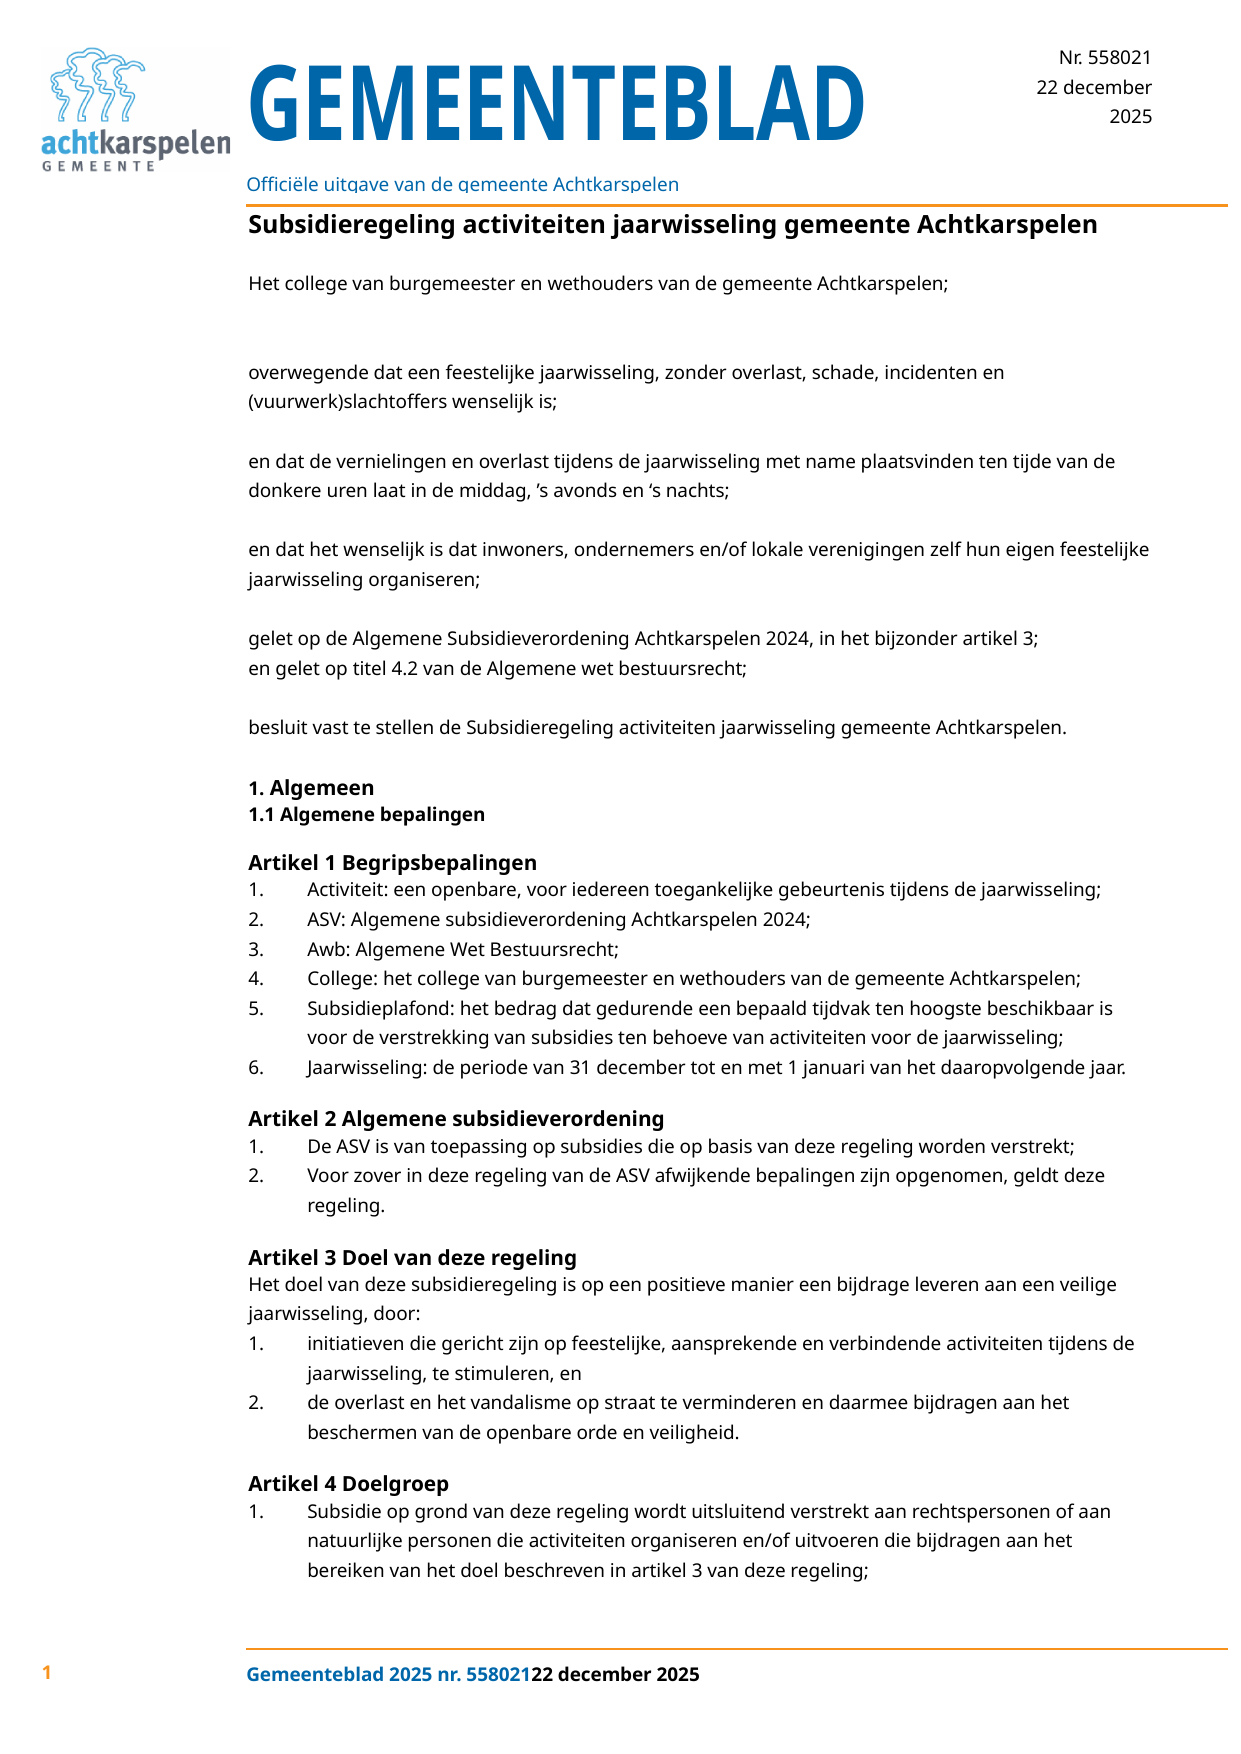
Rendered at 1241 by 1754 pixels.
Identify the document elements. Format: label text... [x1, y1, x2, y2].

list initiatieven die gericht zijn op feestelijke, aansprekende en verbindende activiteiten tijdens de jaarwisseling, te stimuleren, en [248, 1330, 1152, 1386]
text 1. Algemeen [248, 773, 1152, 802]
text en dat de vernielingen en overlast tijdens de jaarwisseling met name plaatsvinden ten tijde van de donkere uren laat in de middag, ’s avonds en ‘s nachts; [248, 448, 1152, 503]
text besluit vast te stellen de Subsidieregeling activiteiten jaarwisseling gemeente Achtkarspelen. [248, 714, 1152, 740]
text Artikel 4 Doelgroep [248, 1469, 1152, 1498]
text Artikel 1 Begripsbepalingen [248, 848, 1152, 877]
list Awb: Algemene Wet Bestuursrecht; [248, 936, 1152, 962]
text Het college van burgemeester en wethouders van de gemeente Achtkarspelen; [248, 270, 1152, 296]
list Subsidieplafond: het bedrag dat gedurende een bepaald tijdvak ten hoogste beschikbaar is voor de verstrekking van subsidies ten behoeve van activiteiten voor de jaarwisseling; [248, 995, 1152, 1050]
text en gelet op titel 4.2 van de Algemene wet bestuursrecht; [248, 655, 1152, 681]
text en dat het wenselijk is dat inwoners, ondernemers en/of lokale verenigingen zelf hun eigen feestelijke jaarwisseling organiseren; [248, 537, 1152, 592]
list College: het college van burgemeester en wethouders van de gemeente Achtkarspelen; [248, 965, 1152, 991]
picture [41, 47, 231, 172]
list Jaarwisseling: de periode van 31 december tot en met 1 januari van het daaropvolgende jaar. [248, 1054, 1152, 1080]
text overwegende dat een feestelijke jaarwisseling, zonder overlast, schade, incidenten en (vuurwerk)slachtoffers wenselijk is; [248, 359, 1152, 414]
text Artikel 3 Doel van deze regeling [248, 1243, 1152, 1271]
text Artikel 2 Algemene subsidieverordening [248, 1104, 1152, 1133]
list de overlast en het vandalisme op straat te verminderen en daarmee bijdragen aan het beschermen van de openbare orde en veiligheid. [248, 1389, 1152, 1445]
list Subsidie op grond van deze regeling wordt uitsluitend verstrekt aan rechtspersonen of aan natuurlijke personen die activiteiten organiseren en/of uitvoeren die bijdragen aan het bereiken van het doel beschreven in artikel 3 van deze regeling; [248, 1498, 1152, 1583]
list De ASV is van toepassing op subsidies die op basis van deze regeling worden verstrekt; [248, 1133, 1152, 1159]
list Voor zover in deze regeling van de ASV afwijkende bepalingen zijn opgenomen, geldt deze regeling. [248, 1163, 1152, 1218]
text 1.1 Algemene bepalingen [248, 802, 1152, 827]
text Het doel van deze subsidieregeling is op een positieve manier een bijdrage leveren aan een veilige jaarwisseling, door: [248, 1271, 1152, 1326]
text gelet op de Algemene Subsidieverordening Achtkarspelen 2024, in het bijzonder artikel 3; [248, 625, 1152, 651]
list ASV: Algemene subsidieverordening Achtkarspelen 2024; [248, 906, 1152, 932]
text Subsidieregeling activiteiten jaarwisseling gemeente Achtkarspelen [248, 207, 1152, 241]
list Activiteit: een openbare, voor iedereen toegankelijke gebeurtenis tijdens de jaarwisseling; [248, 877, 1152, 902]
